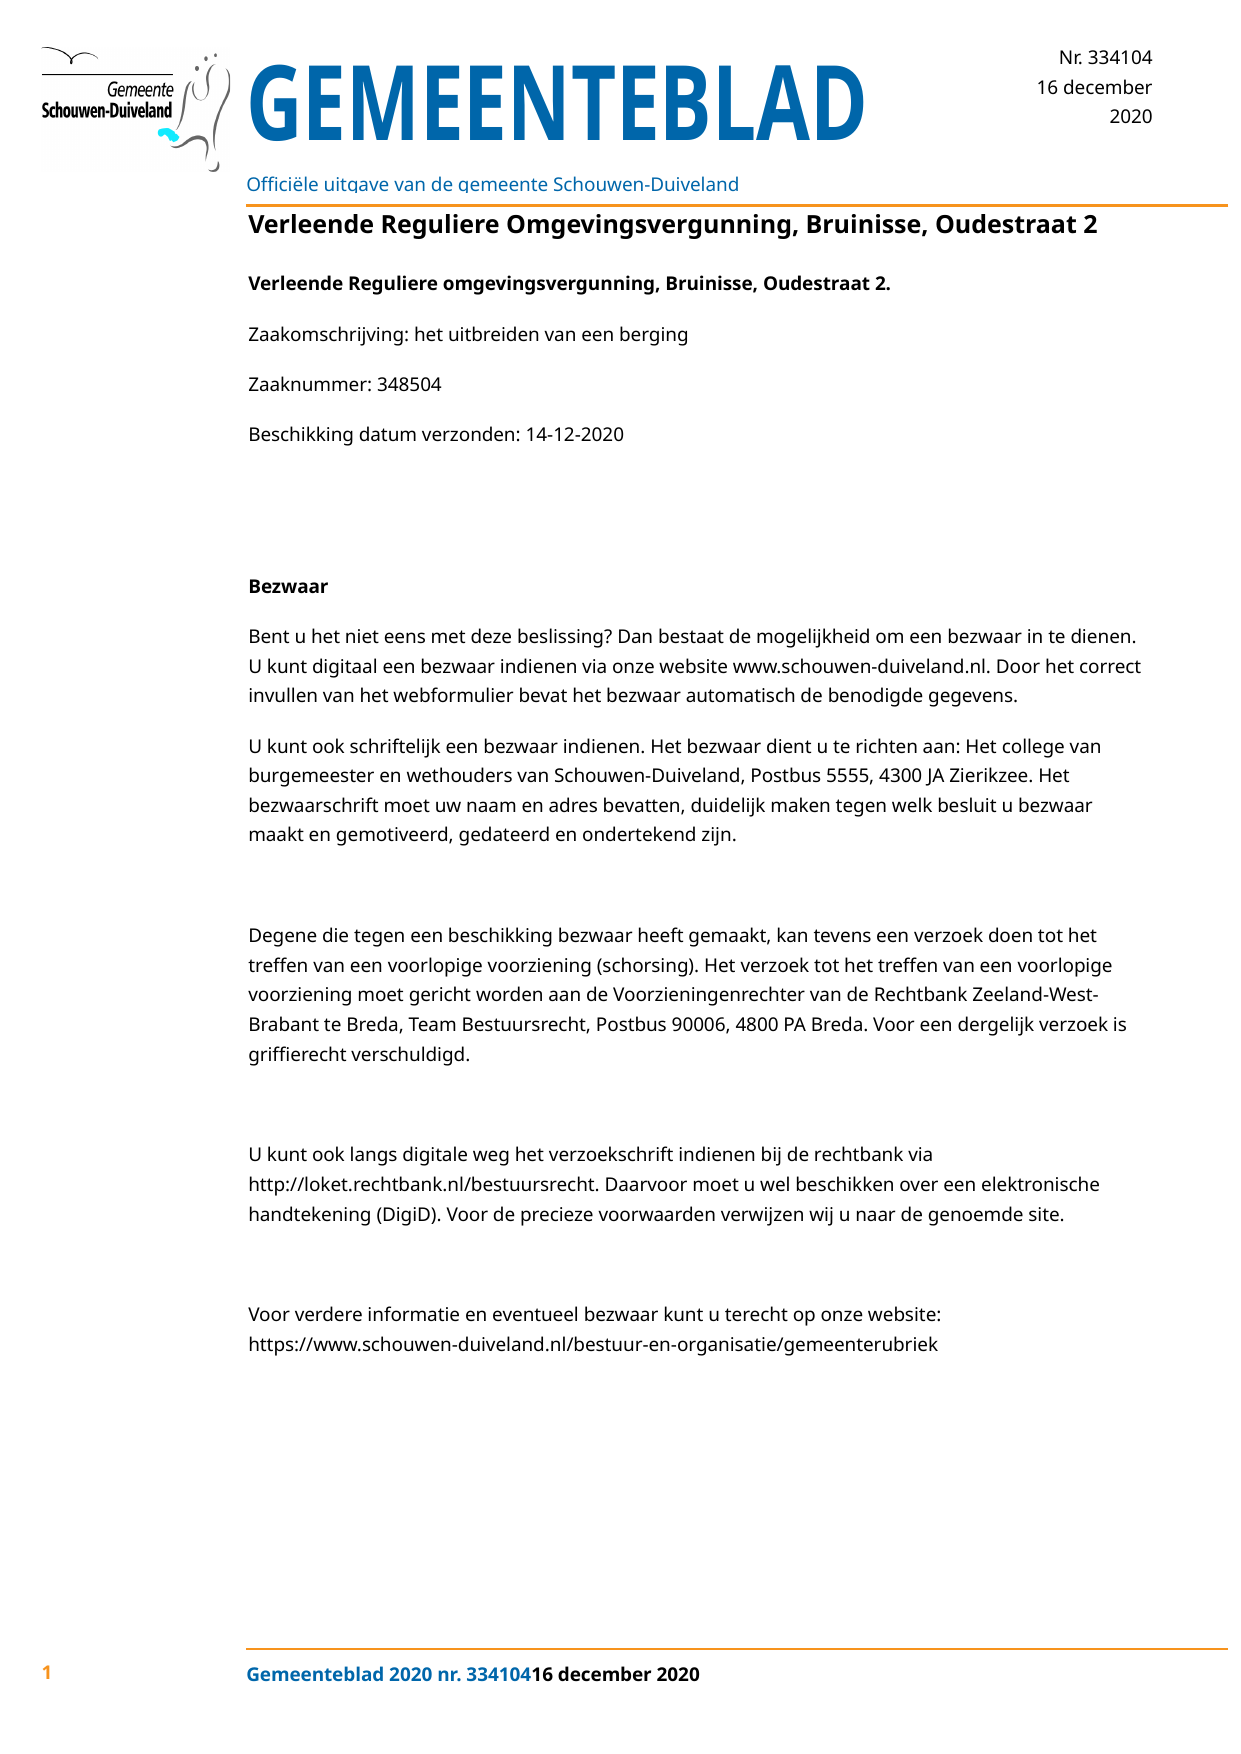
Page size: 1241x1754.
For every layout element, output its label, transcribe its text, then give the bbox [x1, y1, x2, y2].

text Bezwaar [248, 573, 1152, 598]
text Degene die tegen een beschikking bezwaar heeft gemaakt, kan tevens een verzoek doen tot het treffen van een voorlopige voorziening (schorsing). Het verzoek tot het treffen van een voorlopige voorziening moet gericht worden aan de Voorzieningenrechter van de Rechtbank Zeeland-West-Brabant te Breda, Team Bestuursrecht, Postbus 90006, 4800 PA Breda. Voor een dergelijk verzoek is griffierecht verschuldigd. [248, 922, 1152, 1066]
text Zaaknummer: 348504 [248, 371, 1152, 397]
text Verleende Reguliere Omgevingsvergunning, Bruinisse, Oudestraat 2 [248, 207, 1152, 241]
text Voor verdere informatie en eventueel bezwaar kunt u terecht op onze website: https://www.schouwen-duiveland.nl/bestuur-en-organisatie/gemeenterubriek [248, 1302, 1152, 1357]
text U kunt ook schriftelijk een bezwaar indienen. Het bezwaar dient u te richten aan: Het college van burgemeester en wethouders van Schouwen-Duiveland, Postbus 5555, 4300 JA Zierikzee. Het bezwaarschrift moet uw naam en adres bevatten, duidelijk maken tegen welk besluit u bezwaar maakt en gemotiveerd, gedateerd en ondertekend zijn. [248, 733, 1152, 847]
text Bent u het niet eens met deze beslissing? Dan bestaat de mogelijkheid om een bezwaar in te dienen. U kunt digitaal een bezwaar indienen via onze website www.schouwen-duiveland.nl. Door het correct invullen van het webformulier bevat het bezwaar automatisch de benodigde gegevens. [248, 623, 1152, 708]
text U kunt ook langs digitale weg het verzoekschrift indienen bij de rechtbank via http://loket.rechtbank.nl/bestuursrecht. Daarvoor moet u wel beschikken over een elektronische handtekening (DigiD). Voor de precieze voorwaarden verwijzen wij u naar de genoemde site. [248, 1142, 1152, 1226]
text Zaakomschrijving: het uitbreiden van een berging [248, 321, 1152, 346]
text Beschikking datum verzonden: 14-12-2020 [248, 422, 1152, 447]
picture [41, 47, 231, 172]
text Verleende Reguliere omgevingsvergunning, Bruinisse, Oudestraat 2. [248, 270, 1152, 296]
